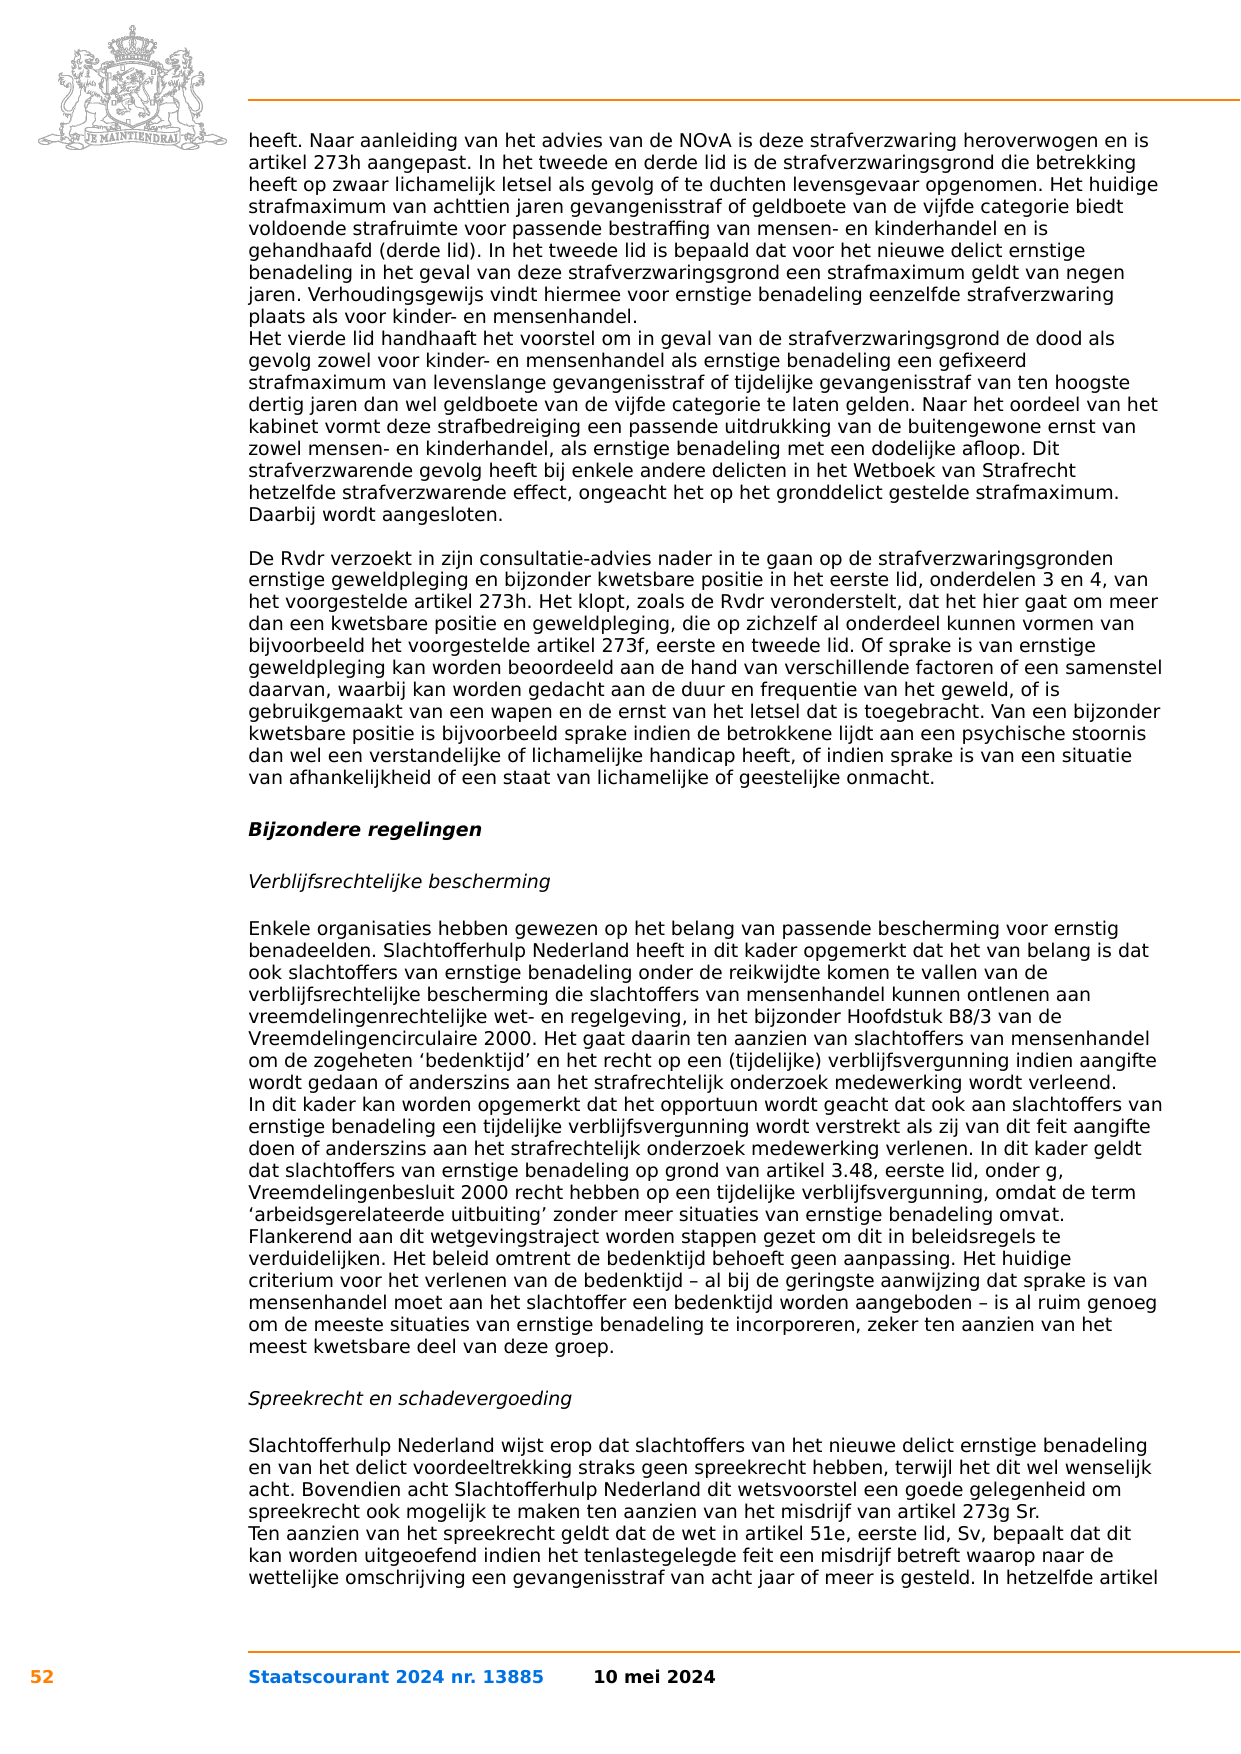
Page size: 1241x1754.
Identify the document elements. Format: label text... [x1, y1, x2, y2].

picture [38, 25, 227, 150]
text Enkele organisaties hebben gewezen op het belang van passende bescherming voor ernstig benadeelden. Slachtofferhulp Nederland heeft in dit kader opgemerkt dat het van belang is dat ook slachtoffers van ernstige benadeling onder de reikwijdte komen te vallen van de verblijfsrechtelijke bescherming die slachtoffers van mensenhandel kunnen ontlenen aan vreemdelingenrechtelijke wet- en regelgeving, in het bijzonder Hoofdstuk B8/3 van de Vreemdelingencirculaire 2000. Het gaat daarin ten aanzien van slachtoffers van mensenhandel om de zogeheten ‘bedenktijd’ en het recht op een (tijdelijke) verblijfsvergunning indien aangifte wordt gedaan of anderszins aan het strafrechtelijk onderzoek medewerking wordt verleend. [248, 918, 1163, 1094]
subtitle Verblijfsrechtelijke bescherming [248, 871, 1163, 893]
text Het vierde lid handhaaft het voorstel om in geval van de strafverzwaringsgrond de dood als gevolg zowel voor kinder- en mensenhandel als ernstige benadeling een gefixeerd strafmaximum van levenslange gevangenisstraf of tijdelijke gevangenisstraf van ten hoogste dertig jaren dan wel geldboete van de vijfde categorie te laten gelden. Naar het oordeel van het kabinet vormt deze strafbedreiging een passende uitdrukking van de buitengewone ernst van zowel mensen- en kinderhandel, als ernstige benadeling met een dodelijke afloop. Dit strafverzwarende gevolg heeft bij enkele andere delicten in het Wetboek van Strafrecht hetzelfde strafverzwarende effect, ongeacht het op het gronddelict gestelde strafmaximum. Daarbij wordt aangesloten. [248, 328, 1163, 526]
text De Rvdr verzoekt in zijn consultatie-advies nader in te gaan op de strafverzwaringsgronden ernstige geweldpleging en bijzonder kwetsbare positie in het eerste lid, onderdelen 3 en 4, van het voorgestelde artikel 273h. Het klopt, zoals de Rvdr veronderstelt, dat het hier gaat om meer dan een kwetsbare positie en geweldpleging, die op zichzelf al onderdeel kunnen vormen van bijvoorbeeld het voorgestelde artikel 273f, eerste en tweede lid. Of sprake is van ernstige geweldpleging kan worden beoordeeld aan de hand van verschillende factoren of een samenstel daarvan, waarbij kan worden gedacht aan de duur en frequentie van het geweld, of is gebruikgemaakt van een wapen en de ernst van het letsel dat is toegebracht. Van een bijzonder kwetsbare positie is bijvoorbeeld sprake indien de betrokkene lijdt aan een psychische stoornis dan wel een verstandelijke of lichamelijke handicap heeft, of indien sprake is van een situatie van afhankelijkheid of een staat van lichamelijke of geestelijke onmacht. [248, 547, 1163, 789]
text Ten aanzien van het spreekrecht geldt dat de wet in artikel 51e, eerste lid, Sv, bepaalt dat dit kan worden uitgeoefend indien het tenlastegelegde feit een misdrijf betreft waarop naar de wettelijke omschrijving een gevangenisstraf van acht jaar of meer is gesteld. In hetzelfde artikel [248, 1523, 1163, 1588]
subtitle Bijzondere regelingen [248, 819, 1163, 841]
subtitle Spreekrecht en schadevergoeding [248, 1388, 1163, 1410]
text Slachtofferhulp Nederland wijst erop dat slachtoffers van het nieuwe delict ernstige benadeling en van het delict voordeeltrekking straks geen spreekrecht hebben, terwijl het dit wel wenselijk acht. Bovendien acht Slachtofferhulp Nederland dit wetsvoorstel een goede gelegenheid om spreekrecht ook mogelijk te maken ten aanzien van het misdrijf van artikel 273g Sr. [248, 1435, 1163, 1523]
text heeft. Naar aanleiding van het advies van de NOvA is deze strafverzwaring heroverwogen en is artikel 273h aangepast. In het tweede en derde lid is de strafverzwaringsgrond die betrekking heeft op zwaar lichamelijk letsel als gevolg of te duchten levensgevaar opgenomen. Het huidige strafmaximum van achttien jaren gevangenisstraf of geldboete van de vijfde categorie biedt voldoende strafruimte voor passende bestraffing van mensen- en kinderhandel en is gehandhaafd (derde lid). In het tweede lid is bepaald dat voor het nieuwe delict ernstige benadeling in het geval van deze strafverzwaringsgrond een strafmaximum geldt van negen jaren. Verhoudingsgewijs vindt hiermee voor ernstige benadeling eenzelfde strafverzwaring plaats als voor kinder- en mensenhandel. [248, 130, 1163, 328]
text In dit kader kan worden opgemerkt dat het opportuun wordt geacht dat ook aan slachtoffers van ernstige benadeling een tijdelijke verblijfsvergunning wordt verstrekt als zij van dit feit aangifte doen of anderszins aan het strafrechtelijk onderzoek medewerking verlenen. In dit kader geldt dat slachtoffers van ernstige benadeling op grond van artikel 3.48, eerste lid, onder g, Vreemdelingenbesluit 2000 recht hebben op een tijdelijke verblijfsvergunning, omdat de term ‘arbeidsgerelateerde uitbuiting’ zonder meer situaties van ernstige benadeling omvat. Flankerend aan dit wetgevingstraject worden stappen gezet om dit in beleidsregels te verduidelijken. Het beleid omtrent de bedenktijd behoeft geen aanpassing. Het huidige criterium voor het verlenen van de bedenktijd – al bij de geringste aanwijzing dat sprake is van mensenhandel moet aan het slachtoffer een bedenktijd worden aangeboden – is al ruim genoeg om de meeste situaties van ernstige benadeling te incorporeren, zeker ten aanzien van het meest kwetsbare deel van deze groep. [248, 1094, 1163, 1358]
